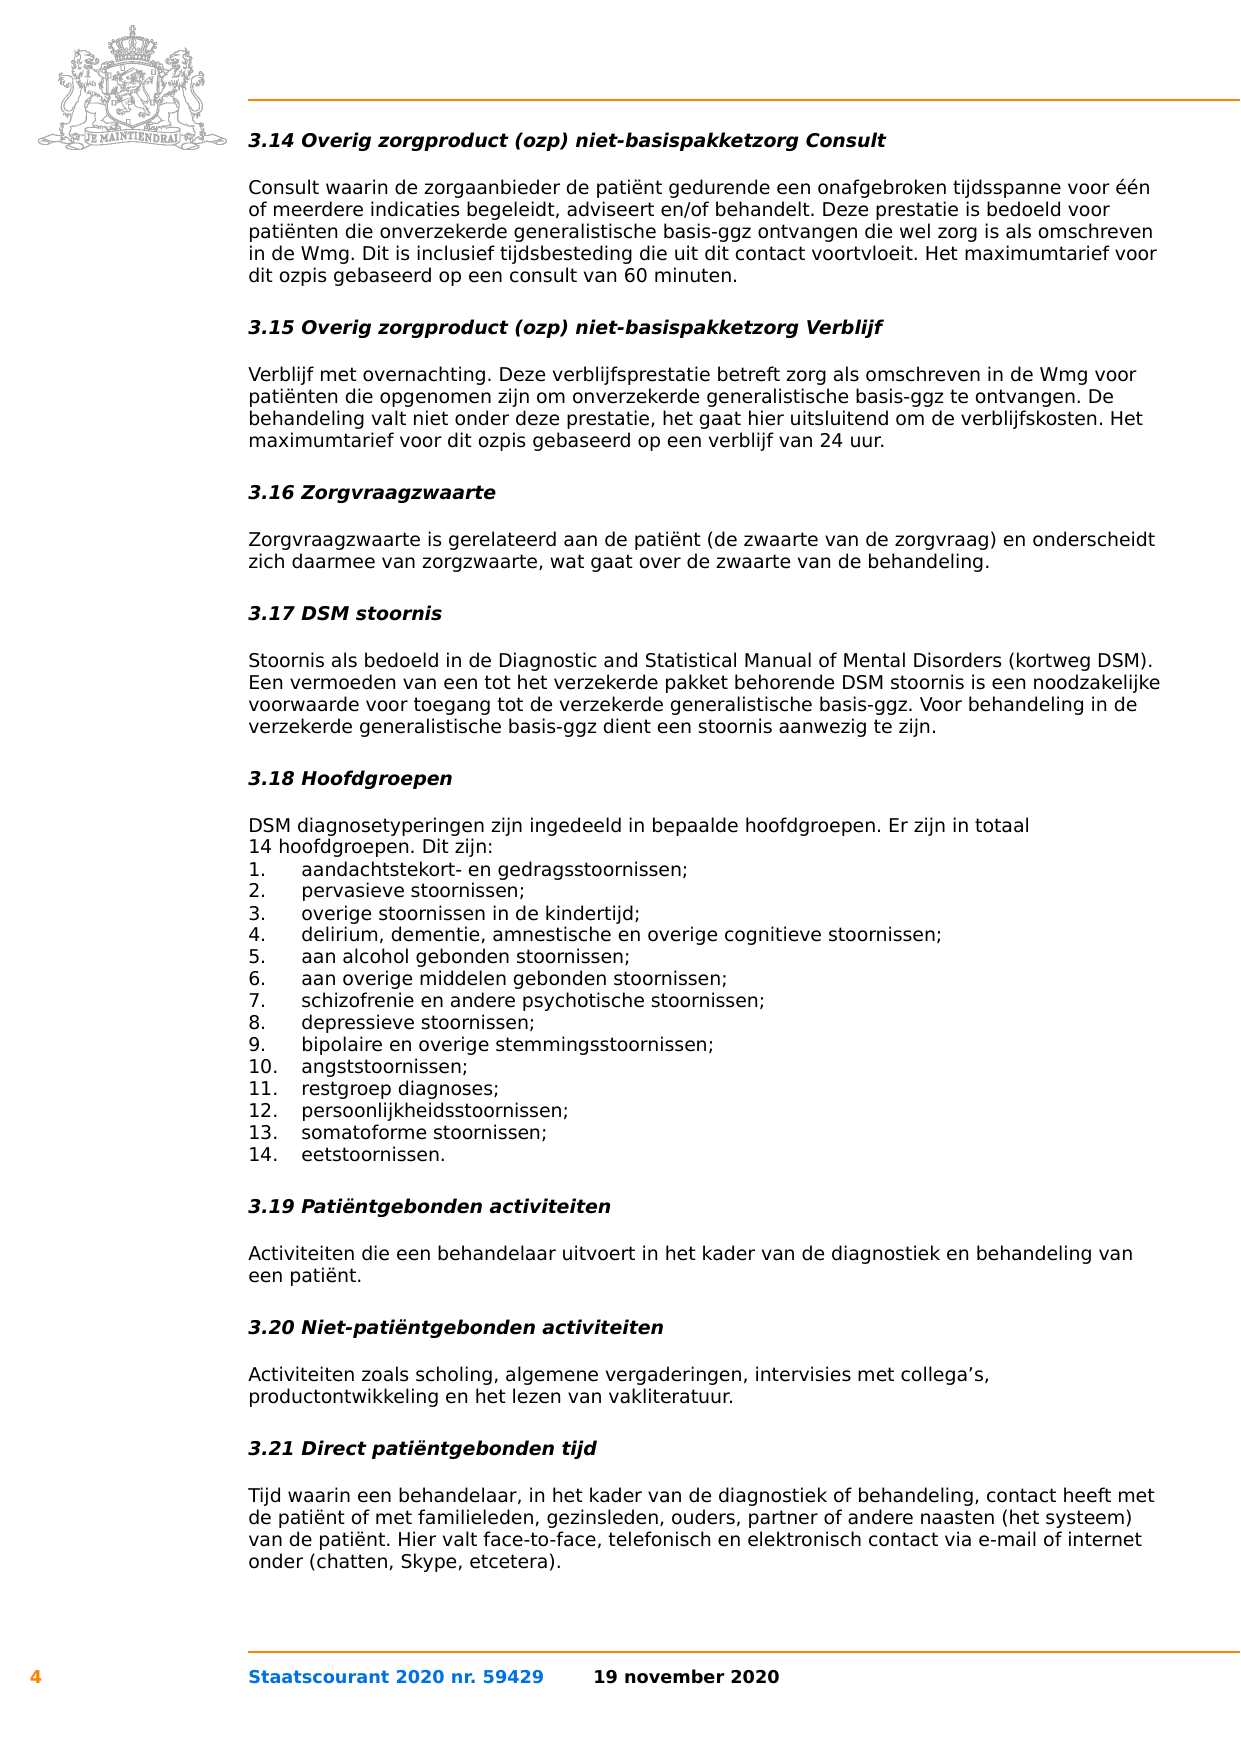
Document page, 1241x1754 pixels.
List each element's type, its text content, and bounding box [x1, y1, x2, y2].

text 13. somatoforme stoornissen; [248, 1122, 1163, 1144]
text Activiteiten die een behandelaar uitvoert in het kader van de diagnostiek en behandeling van een patiënt. [248, 1243, 1163, 1287]
text 12. persoonlijkheidsstoornissen; [248, 1100, 1163, 1122]
subtitle 3.17 DSM stoornis [248, 603, 1163, 624]
text 3. overige stoornissen in de kindertijd; [248, 902, 1163, 924]
text 5. aan alcohol gebonden stoornissen; [248, 946, 1163, 968]
text 10. angststoornissen; [248, 1056, 1163, 1078]
text 7. schizofrenie en andere psychotische stoornissen; [248, 990, 1163, 1012]
text 6. aan overige middelen gebonden stoornissen; [248, 968, 1163, 990]
subtitle 3.16 Zorgvraagzwaarte [248, 482, 1163, 504]
text Zorgvraagzwaarte is gerelateerd aan de patiënt (de zwaarte van de zorgvraag) en onderscheidt zich daarmee van zorgzwaarte, wat gaat over de zwaarte van de behandeling. [248, 529, 1163, 573]
text 8. depressieve stoornissen; [248, 1012, 1163, 1034]
subtitle 3.18 Hoofdgroepen [248, 767, 1163, 789]
text 11. restgroep diagnoses; [248, 1078, 1163, 1100]
text 9. bipolaire en overige stemmingsstoornissen; [248, 1034, 1163, 1056]
text Verblijf met overnachting. Deze verblijfsprestatie betreft zorg als omschreven in de Wmg voor patiënten die opgenomen zijn om onverzekerde generalistische basis-ggz te ontvangen. De behandeling valt niet onder deze prestatie, het gaat hier uitsluitend om de verblijfskosten. Het maximumtarief voor dit ozpis gebaseerd op een verblijf van 24 uur. [248, 364, 1163, 452]
text Consult waarin de zorgaanbieder de patiënt gedurende een onafgebroken tijdsspanne voor één of meerdere indicaties begeleidt, adviseert en/of behandelt. Deze prestatie is bedoeld voor patiënten die onverzekerde generalistische basis-ggz ontvangen die wel zorg is als omschreven in de Wmg. Dit is inclusief tijdsbesteding die uit dit contact voortvloeit. Het maximumtarief voor dit ozpis gebaseerd op een consult van 60 minuten. [248, 177, 1163, 287]
subtitle 3.21 Direct patiëntgebonden tijd [248, 1438, 1163, 1460]
subtitle 3.20 Niet-patiëntgebonden activiteiten [248, 1317, 1163, 1339]
text Activiteiten zoals scholing, algemene vergaderingen, intervisies met collega’s, productontwikkeling en het lezen van vakliteratuur. [248, 1364, 1163, 1408]
text Stoornis als bedoeld in de Diagnostic and Statistical Manual of Mental Disorders (kortweg DSM). Een vermoeden van een tot het verzekerde pakket behorende DSM stoornis is een noodzakelijke voorwaarde voor toegang tot de verzekerde generalistische basis-ggz. Voor behandeling in de verzekerde generalistische basis-ggz dient een stoornis aanwezig te zijn. [248, 649, 1163, 737]
text 14. eetstoornissen. [248, 1144, 1163, 1166]
text 4. delirium, dementie, amnestische en overige cognitieve stoornissen; [248, 924, 1163, 946]
text Tijd waarin een behandelaar, in het kader van de diagnostiek of behandeling, contact heeft met de patiënt of met familieleden, gezinsleden, ouders, partner of andere naasten (het systeem) van de patiënt. Hier valt face-to-face, telefonisch en elektronisch contact via e-mail of internet onder (chatten, Skype, etcetera). [248, 1485, 1163, 1573]
text 2. pervasieve stoornissen; [248, 880, 1163, 902]
subtitle 3.19 Patiëntgebonden activiteiten [248, 1196, 1163, 1218]
subtitle 3.15 Overig zorgproduct (ozp) niet-basispakketzorg Verblijf [248, 317, 1163, 339]
text DSM diagnosetyperingen zijn ingedeeld in bepaalde hoofdgroepen. Er zijn in totaal 14 hoofdgroepen. Dit zijn: [248, 814, 1163, 858]
picture [38, 25, 227, 150]
subtitle 3.14 Overig zorgproduct (ozp) niet-basispakketzorg Consult [248, 130, 1163, 152]
text 1. aandachtstekort- en gedragsstoornissen; [248, 858, 1163, 880]
